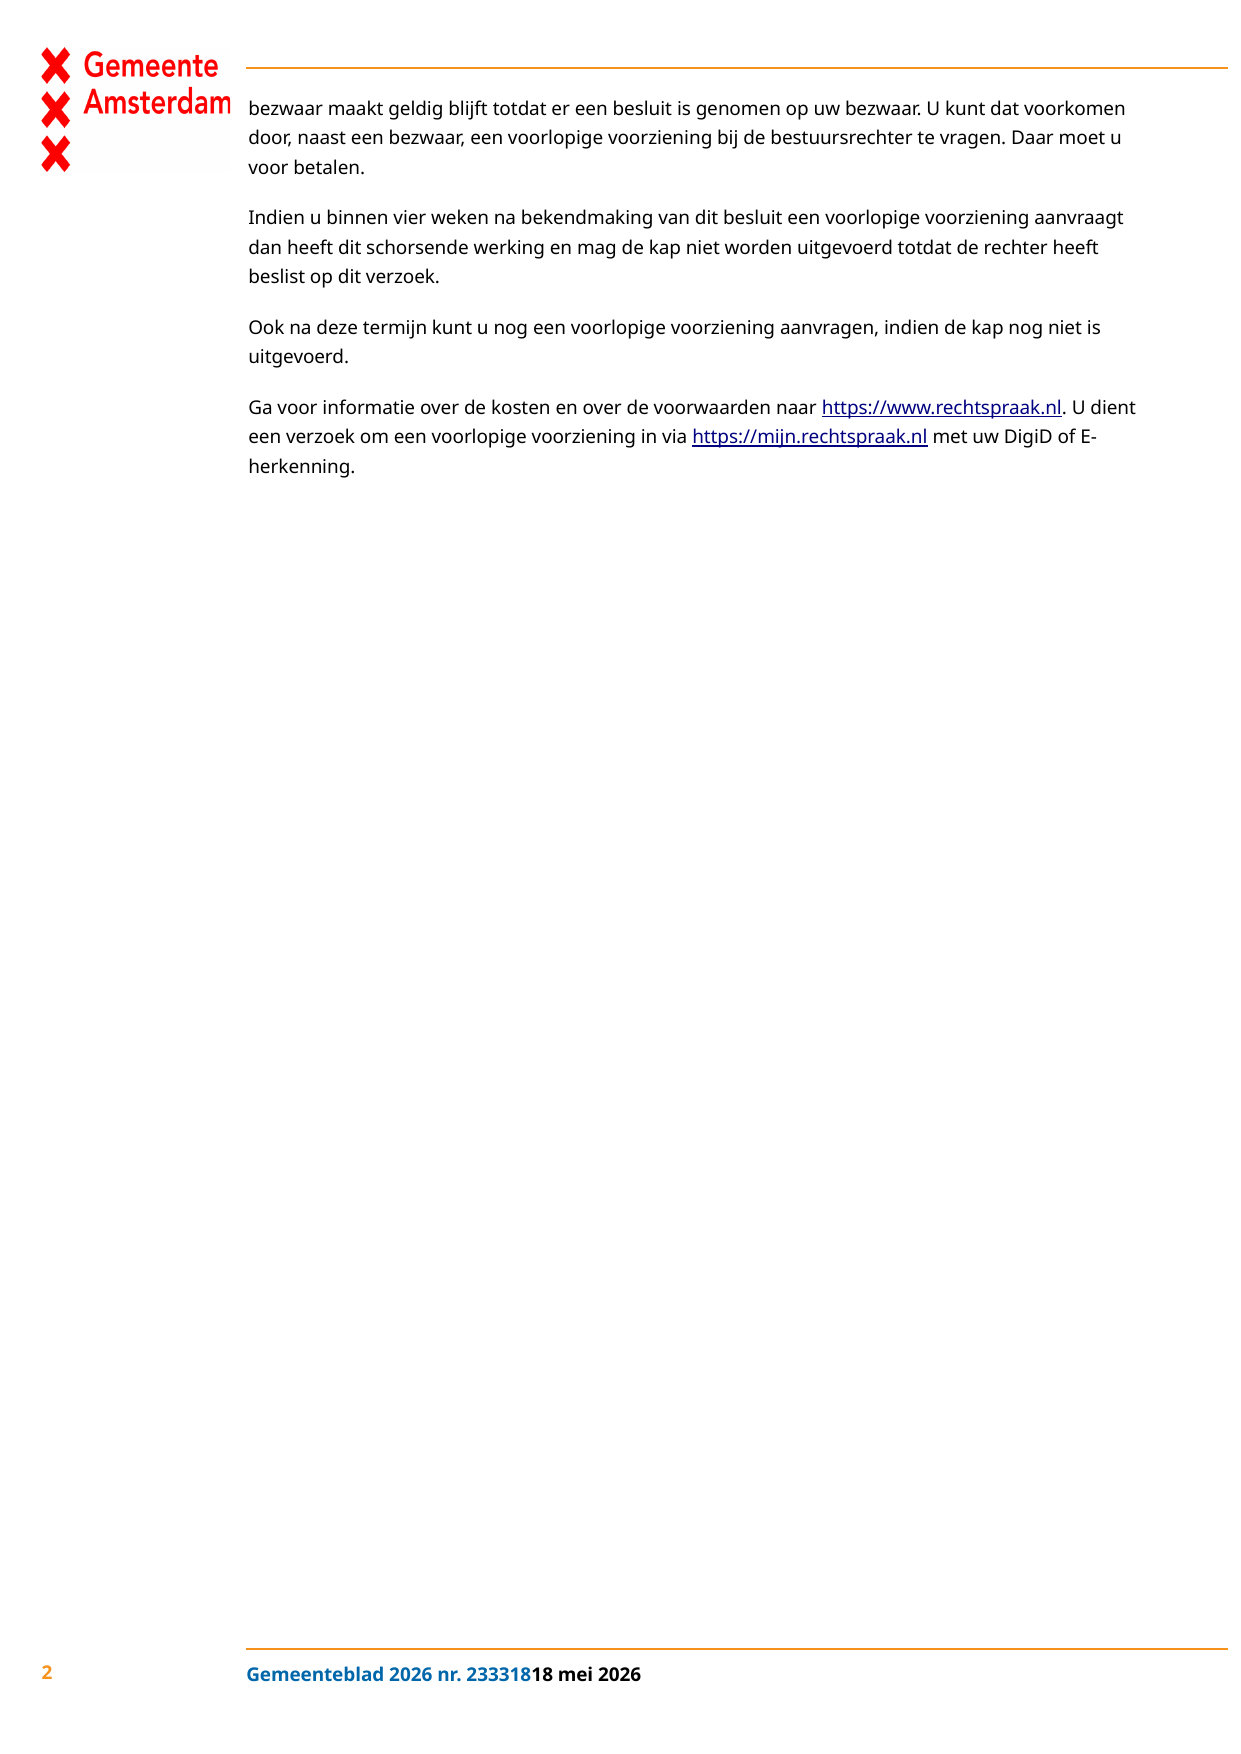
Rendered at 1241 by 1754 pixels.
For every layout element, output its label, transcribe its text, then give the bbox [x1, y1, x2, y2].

text Ook na deze termijn kunt u nog een voorlopige voorziening aanvragen, indien de kap nog niet is uitgevoerd. [248, 314, 1152, 369]
text bezwaar maakt geldig blijft totdat er een besluit is genomen op uw bezwaar. U kunt dat voorkomen door, naast een bezwaar, een voorlopige voorziening bij de bestuursrechter te vragen. Daar moet u voor betalen. [248, 95, 1152, 180]
picture [41, 47, 231, 172]
text Indien u binnen vier weken na bekendmaking van dit besluit een voorlopige voorziening aanvraagt dan heeft dit schorsende werking en mag de kap niet worden uitgevoerd totdat de rechter heeft beslist op dit verzoek. [248, 204, 1152, 289]
text Ga voor informatie over de kosten en over de voorwaarden naar https://www.rechtspraak.nl. U dient een verzoek om een voorlopige voorziening in via https://mijn.rechtspraak.nl met uw DigiD of E-herkenning. [248, 394, 1152, 479]
